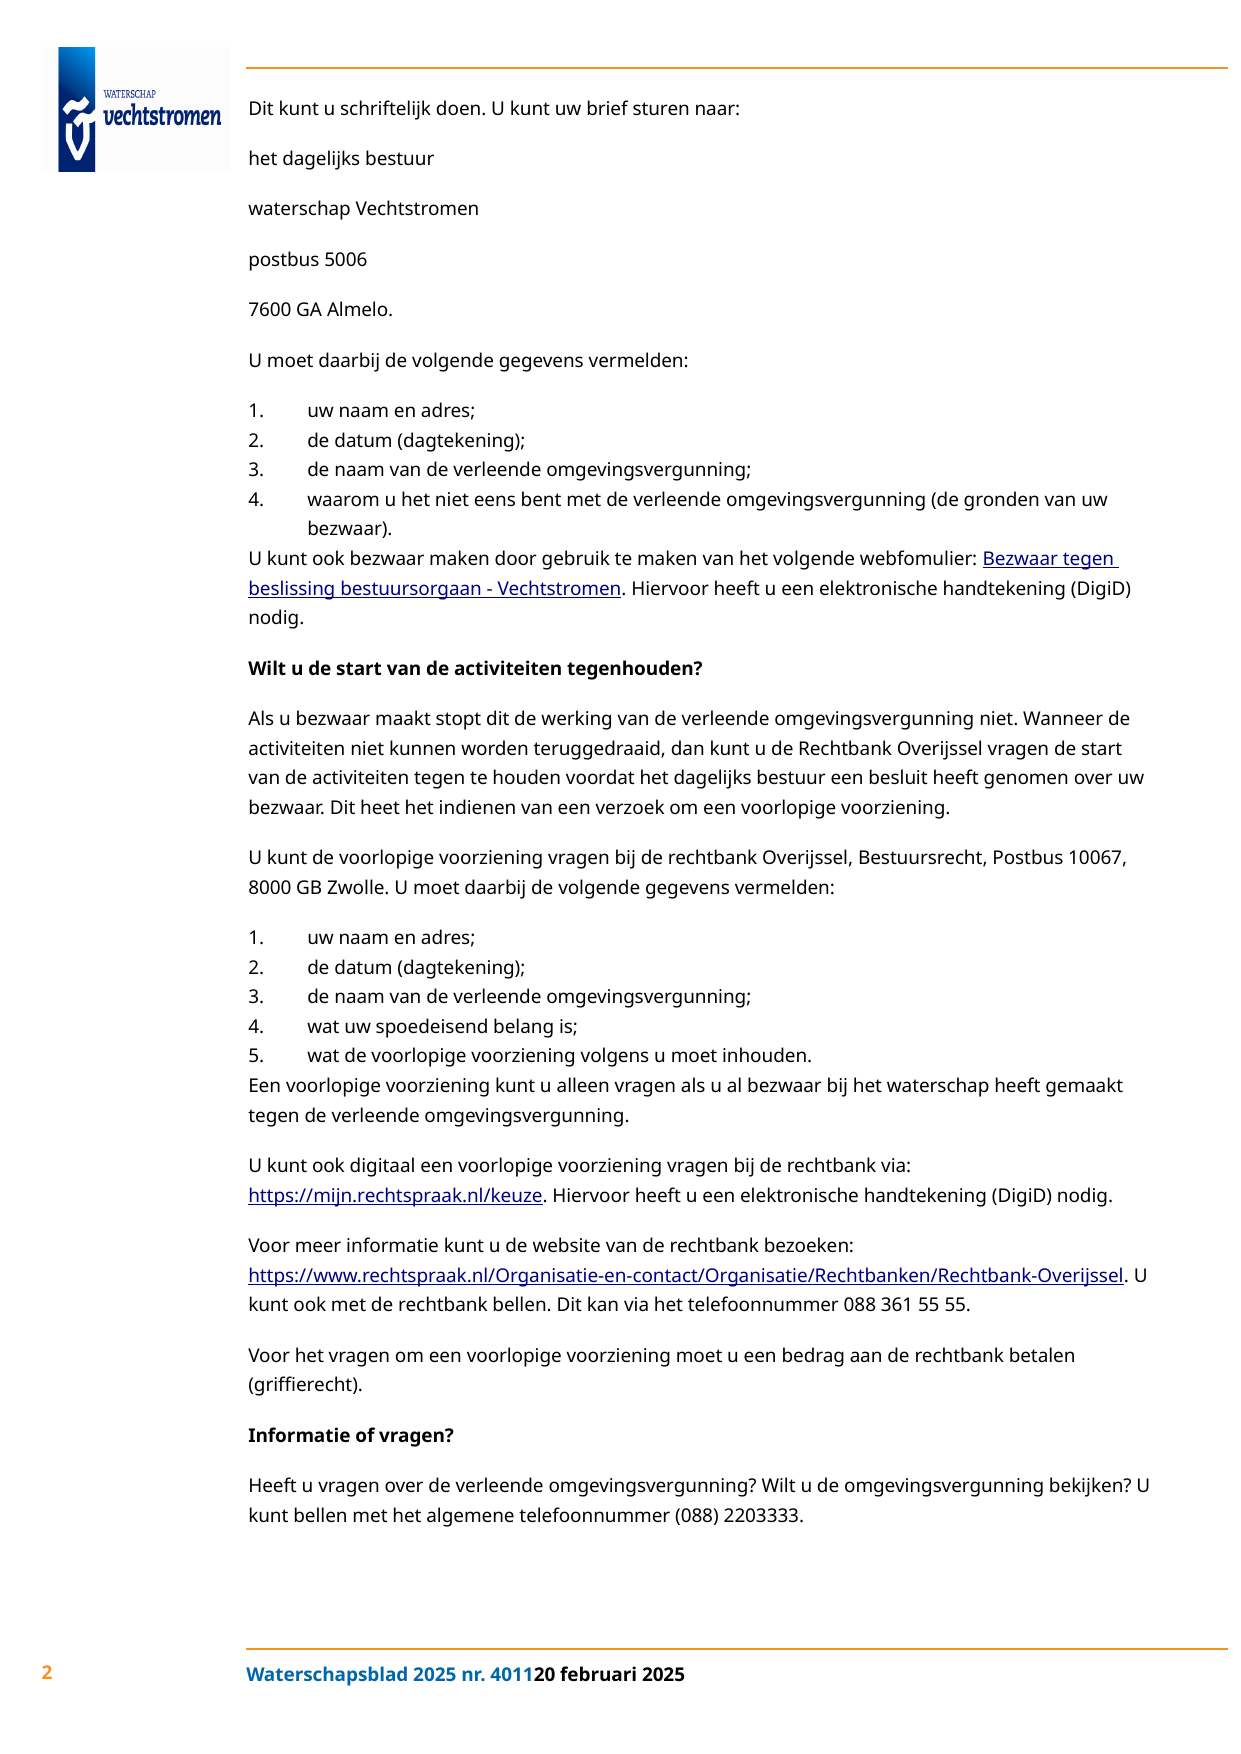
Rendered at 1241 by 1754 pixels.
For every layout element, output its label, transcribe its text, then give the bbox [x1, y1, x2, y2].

text Als u bezwaar maakt stopt dit de werking van de verleende omgevingsvergunning niet. Wanneer de activiteiten niet kunnen worden teruggedraaid, dan kunt u de Rechtbank Overijssel vragen de start van de activiteiten tegen te houden voordat het dagelijks bestuur een besluit heeft genomen over uw bezwaar. Dit heet het indienen van een verzoek om een voorlopige voorziening. [248, 705, 1152, 820]
list wat uw spoedeisend belang is; [248, 1013, 1152, 1039]
text U kunt ook digitaal een voorlopige voorziening vragen bij de rechtbank via: https://mijn.rechtspraak.nl/keuze. Hiervoor heeft u een elektronische handtekening (DigiD) nodig. [248, 1152, 1152, 1208]
picture [41, 47, 231, 172]
list de naam van de verleende omgevingsvergunning; [248, 983, 1152, 1009]
text Wilt u de start van de activiteiten tegenhouden? [248, 655, 1152, 681]
text 7600 GA Almelo. [248, 296, 1152, 322]
text Dit kunt u schriftelijk doen. U kunt uw brief sturen naar: [248, 95, 1152, 121]
list wat de voorlopige voorziening volgens u moet inhouden. [248, 1043, 1152, 1068]
text U moet daarbij de volgende gegevens vermelden: [248, 347, 1152, 373]
text waterschap Vechtstromen [248, 196, 1152, 221]
list de naam van de verleende omgevingsvergunning; [248, 456, 1152, 482]
text postbus 5006 [248, 246, 1152, 272]
text U kunt de voorlopige voorziening vragen bij de rechtbank Overijssel, Bestuursrecht, Postbus 10067, 8000 GB Zwolle. U moet daarbij de volgende gegevens vermelden: [248, 844, 1152, 900]
text Een voorlopige voorziening kunt u alleen vragen als u al bezwaar bij het waterschap heeft gemaakt tegen de verleende omgevingsvergunning. [248, 1072, 1152, 1128]
text Informatie of vragen? [248, 1422, 1152, 1448]
list uw naam en adres; [248, 924, 1152, 950]
text het dagelijks bestuur [248, 145, 1152, 171]
text Heeft u vragen over de verleende omgevingsvergunning? Wilt u de omgevingsvergunning bekijken? U kunt bellen met het algemene telefoonnummer (088) 2203333. [248, 1472, 1152, 1528]
text Voor meer informatie kunt u de website van de rechtbank bezoeken: https://www.rechtspraak.nl/Organisatie-en-contact/Organisatie/Rechtbanken/Rechtbank-Overijssel. U kunt ook met de rechtbank bellen. Dit kan via het telefoonnummer 088 361 55 55. [248, 1232, 1152, 1317]
list de datum (dagtekening); [248, 427, 1152, 453]
list uw naam en adres; [248, 397, 1152, 423]
text Voor het vragen om een voorlopige voorziening moet u een bedrag aan de rechtbank betalen (griffierecht). [248, 1342, 1152, 1397]
list de datum (dagtekening); [248, 954, 1152, 980]
list waarom u het niet eens bent met de verleende omgevingsvergunning (de gronden van uw bezwaar). [248, 486, 1152, 541]
text U kunt ook bezwaar maken door gebruik te maken van het volgende webfomulier: Bezwaar tegen beslissing bestuursorgaan - Vechtstromen. Hiervoor heeft u een elektronische handtekening (DigiD) nodig. [248, 545, 1152, 630]
